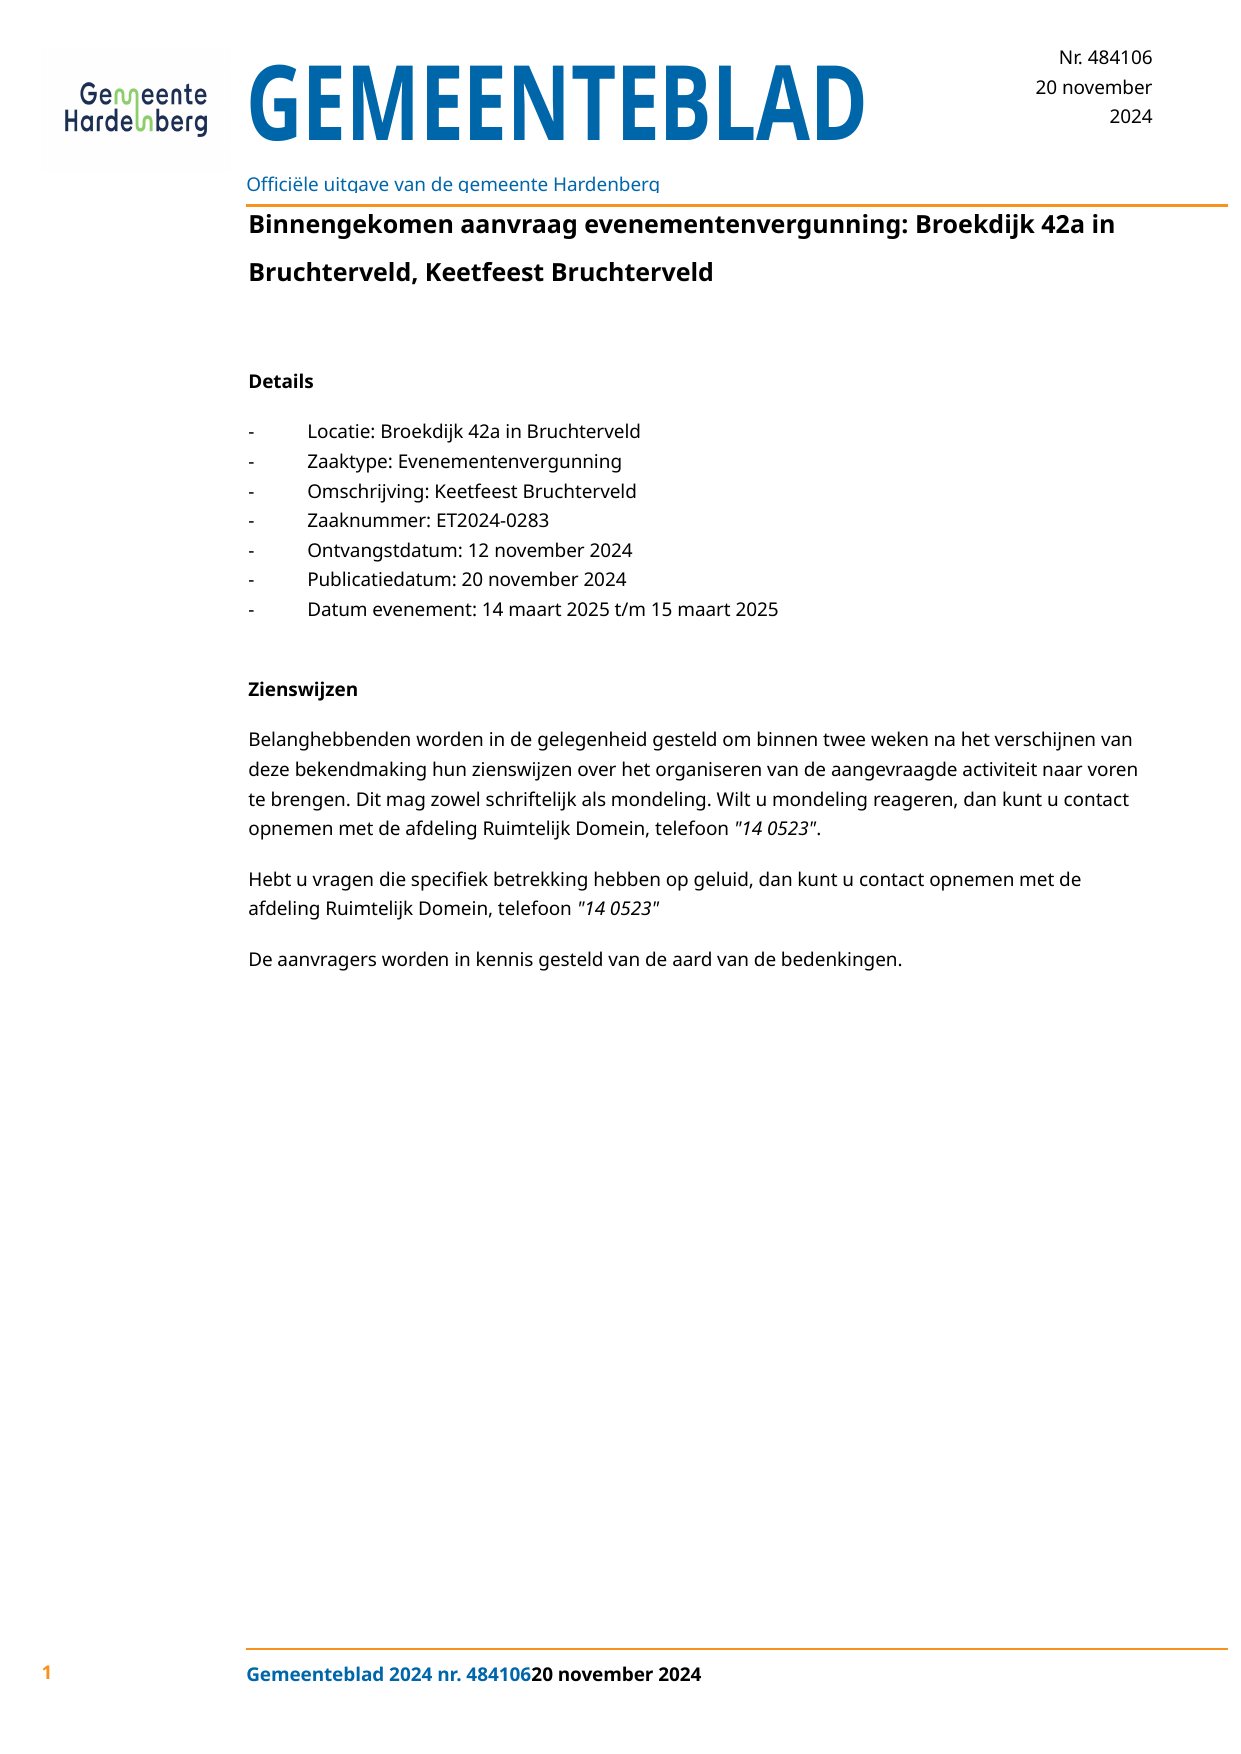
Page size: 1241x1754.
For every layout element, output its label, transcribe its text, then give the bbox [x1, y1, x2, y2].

text Belanghebbenden worden in de gelegenheid gesteld om binnen twee weken na het verschijnen van deze bekendmaking hun zienswijzen over het organiseren van de aangevraagde activiteit naar voren te brengen. Dit mag zowel schriftelijk als mondeling. Wilt u mondeling reageren, dan kunt u contact opnemen met de afdeling Ruimtelijk Domein, telefoon "14 0523". [248, 727, 1152, 841]
picture [41, 47, 231, 172]
list Ontvangstdatum: 12 november 2024 [248, 537, 1152, 563]
list Datum evenement: 14 maart 2025 t/m 15 maart 2025 [248, 596, 1152, 622]
list Zaaktype: Evenementenvergunning [248, 448, 1152, 474]
text Binnengekomen aanvraag evenementenvergunning: Broekdijk 42a in Bruchterveld, Keetfeest Bruchterveld [248, 207, 1152, 288]
text De aanvragers worden in kennis gesteld van de aard van de bedenkingen. [248, 946, 1152, 972]
list Omschrijving: Keetfeest Bruchterveld [248, 478, 1152, 504]
text Zienswijzen [248, 676, 1152, 702]
list Zaaknummer: ET2024-0283 [248, 507, 1152, 533]
text Hebt u vragen die specifiek betrekking hebben op geluid, dan kunt u contact opnemen met de afdeling Ruimtelijk Domein, telefoon "14 0523" [248, 866, 1152, 921]
text Details [248, 368, 1152, 394]
list Locatie: Broekdijk 42a in Bruchterveld [248, 419, 1152, 444]
list Publicatiedatum: 20 november 2024 [248, 567, 1152, 592]
